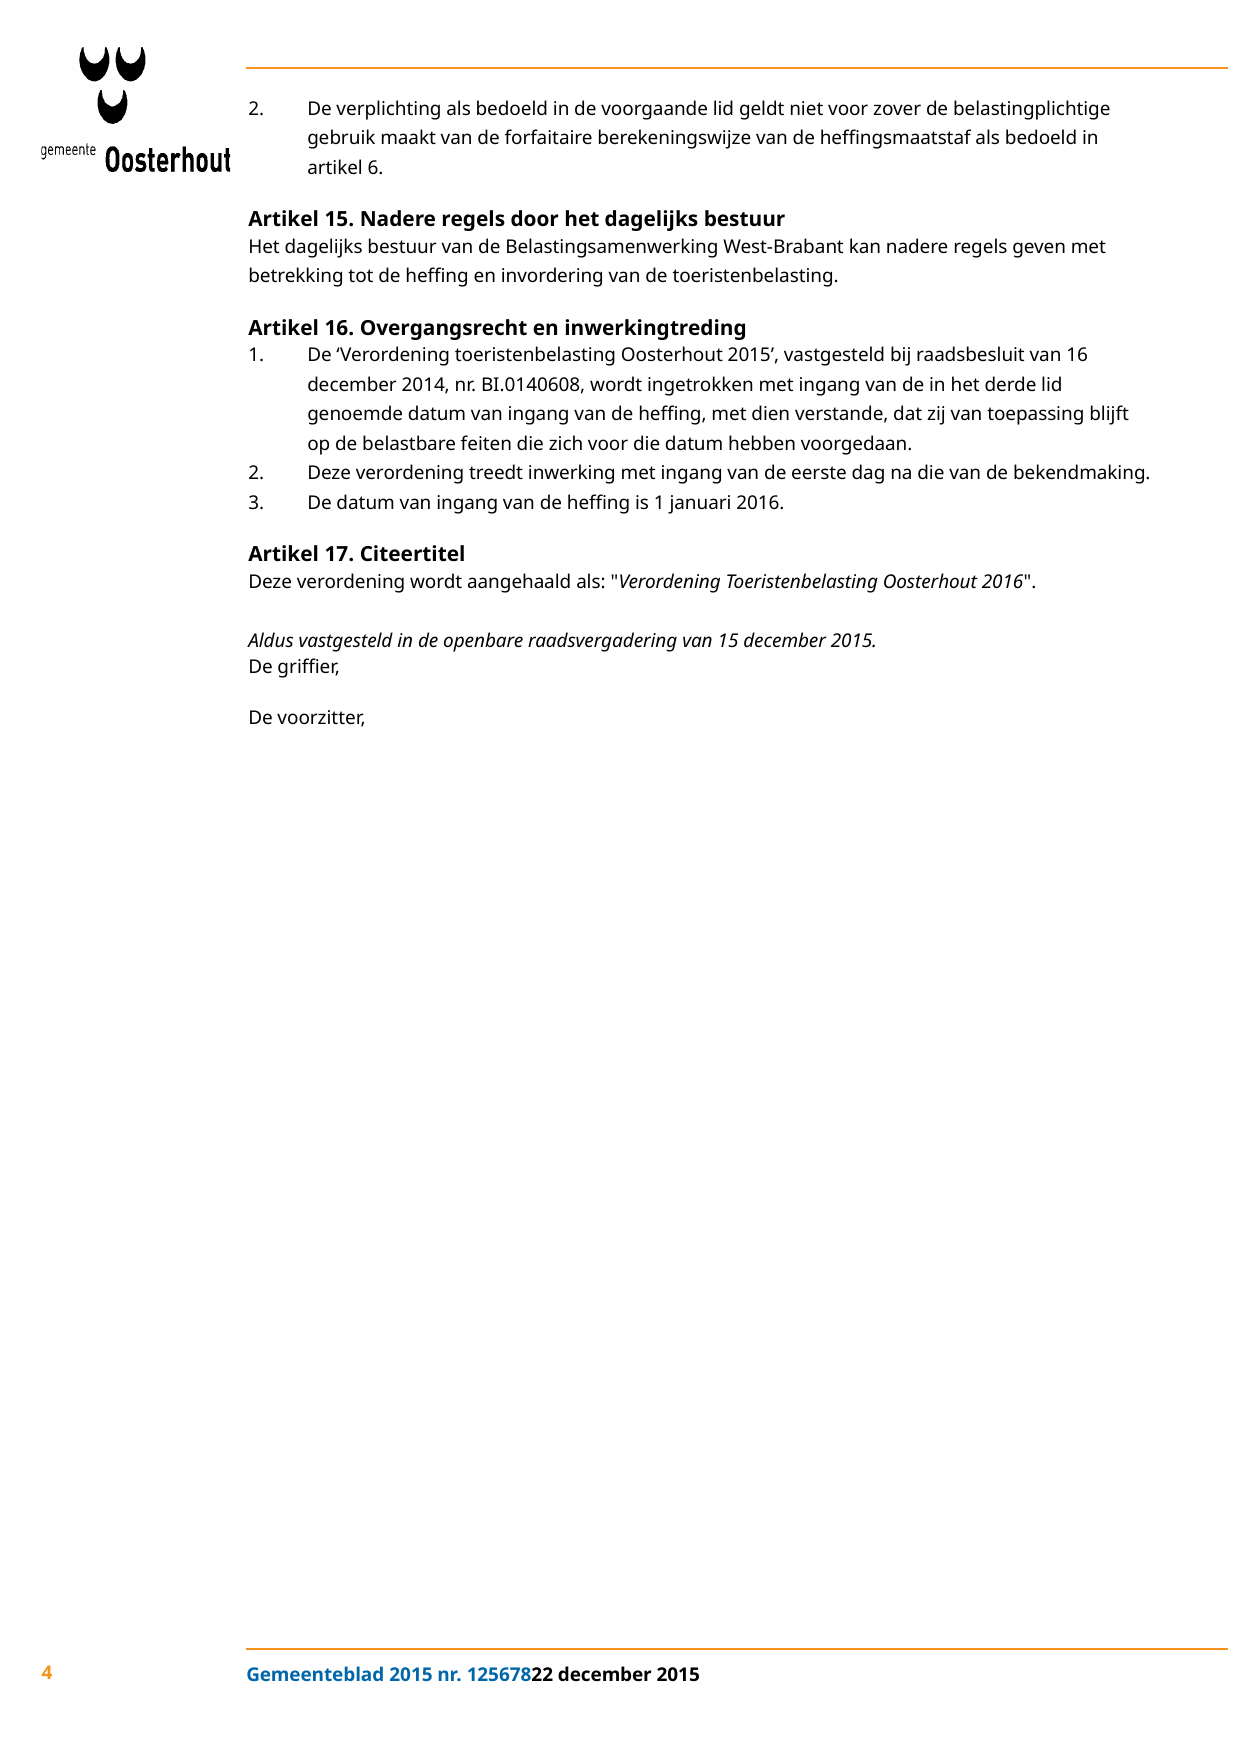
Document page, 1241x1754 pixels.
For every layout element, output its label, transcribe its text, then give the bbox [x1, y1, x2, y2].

list De datum van ingang van de heffing is 1 januari 2016. [248, 489, 1152, 515]
list Deze verordening treedt inwerking met ingang van de eerste dag na die van de bekendmaking. [248, 459, 1152, 485]
list De verplichting als bedoeld in de voorgaande lid geldt niet voor zover de belastingplichtige gebruik maakt van de forfaitaire berekeningswijze van de heffingsmaatstaf als bedoeld in artikel 6. [248, 95, 1152, 180]
list De ‘Verordening toeristenbelasting Oosterhout 2015’, vastgesteld bij raadsbesluit van 16 december 2014, nr. BI.0140608, wordt ingetrokken met ingang van de in het derde lid genoemde datum van ingang van de heffing, met dien verstande, dat zij van toepassing blijft op de belastbare feiten die zich voor die datum hebben voorgedaan. [248, 341, 1152, 456]
text Aldus vastgesteld in de openbare raadsvergadering van 15 december 2015. [248, 627, 1152, 653]
text De voorzitter, [248, 704, 1152, 730]
picture [41, 47, 231, 172]
text De griffier, [248, 653, 1152, 679]
text Het dagelijks bestuur van de Belastingsamenwerking West-Brabant kan nadere regels geven met betrekking tot de heffing en invordering van de toeristenbelasting. [248, 233, 1152, 288]
text Artikel 17. Citeertitel [248, 539, 1152, 568]
text Deze verordening wordt aangehaald als: "Verordening Toeristenbelasting Oosterhout 2016". [248, 568, 1152, 594]
text Artikel 16. Overgangsrecht en inwerkingtreding [248, 313, 1152, 341]
text Artikel 15. Nadere regels door het dagelijks bestuur [248, 204, 1152, 233]
